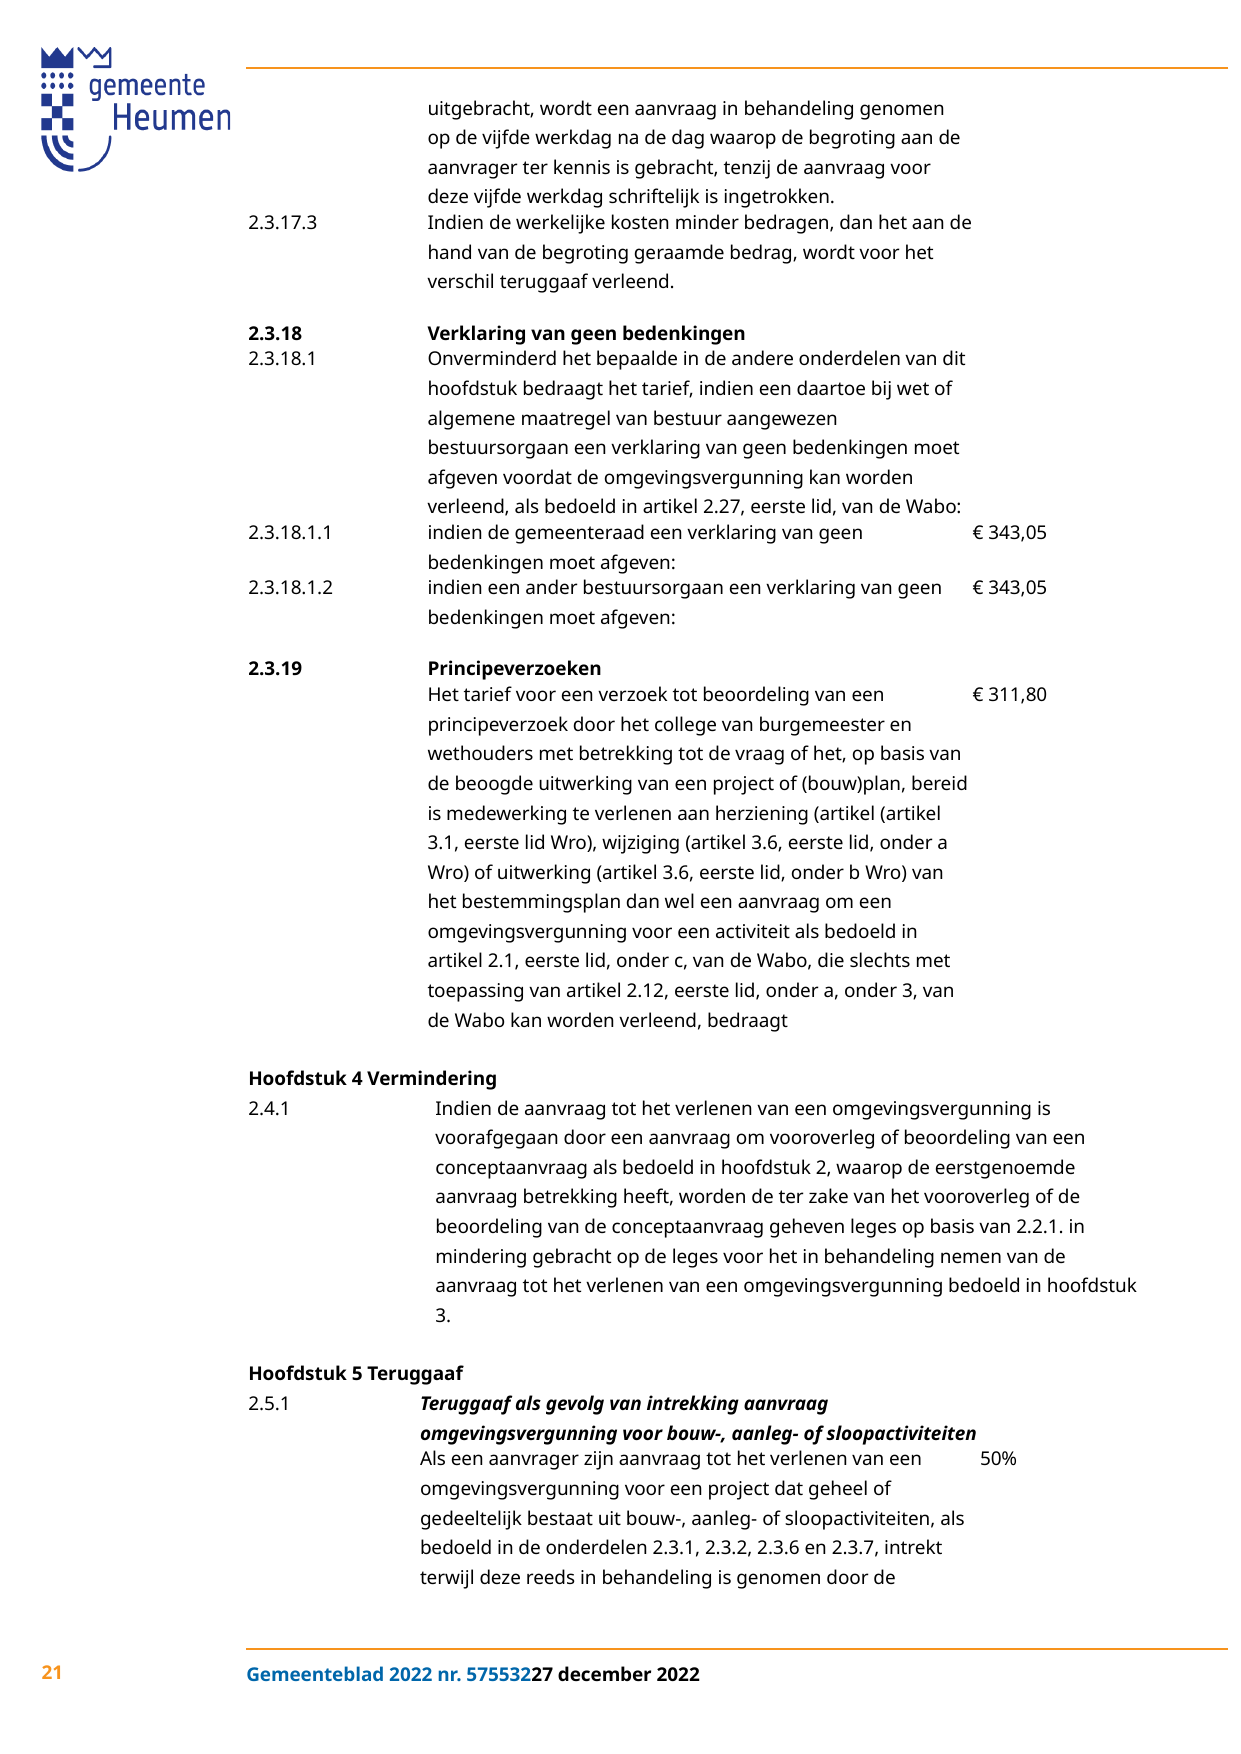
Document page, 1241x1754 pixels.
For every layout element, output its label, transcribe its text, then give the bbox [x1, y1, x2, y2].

table_cell [973, 630, 1152, 656]
table_cell Het tarief voor een verzoek tot beoordeling van een principeverzoek door het college van burgemeester en wethouders met betrekking tot de vraag of het, op basis van de beoogde uitwerking van een project of (bouw)plan, bereid is medewerking te verlenen aan herziening (artikel (artikel 3.1, eerste lid Wro), wijziging (artikel 3.6, eerste lid, onder a Wro) of uitwerking (artikel 3.6, eerste lid, onder b Wro) van het bestemmingsplan dan wel een aanvraag om een omgevingsvergunning voor een activiteit als bedoeld in artikel 2.1, eerste lid, onder c, van de Wabo, die slechts met toepassing van artikel 2.12, eerste lid, onder a, onder 3, van de Wabo kan worden verleend, bedraagt [427, 681, 972, 1032]
table_cell 2.3.17.3 [248, 209, 427, 294]
table_cell € 343,05 [973, 519, 1152, 574]
table_cell € 311,80 [973, 681, 1152, 1032]
table_cell € 343,05 [973, 575, 1152, 630]
table_cell [248, 95, 427, 209]
table_cell [973, 294, 1152, 320]
table_cell indien de gemeenteraad een verklaring van geen bedenkingen moet afgeven: [427, 519, 972, 574]
table_cell Verklaring van geen bedenkingen [427, 320, 972, 346]
table_header Teruggaaf als gevolg van intrekking aanvraag omgevingsvergunning voor bouw-, aanleg- of sloopactiviteiten [420, 1390, 980, 1446]
table_cell Onverminderd het bepaalde in de andere onderdelen van dit hoofdstuk bedraagt het tarief, indien een daartoe bij wet of algemene maatregel van bestuur aangewezen bestuursorgaan een verklaring van geen bedenkingen moet afgeven voordat de omgevingsvergunning kan worden verleend, als bedoeld in artikel 2.27, eerste lid, van de Wabo: [427, 346, 972, 519]
table_cell [248, 630, 427, 656]
table_header [980, 1390, 1152, 1446]
table_cell [973, 209, 1152, 294]
table_cell [973, 346, 1152, 519]
table_cell Principeverzoeken [427, 656, 972, 681]
table_header 2.4.1 [248, 1095, 435, 1328]
table_cell [248, 1446, 420, 1590]
picture [41, 47, 231, 172]
table_cell 2.3.18 [248, 320, 427, 346]
table_cell Als een aanvrager zijn aanvraag tot het verlenen van een omgevingsvergunning voor een project dat geheel of gedeeltelijk bestaat uit bouw-, aanleg- of sloopactiviteiten, als bedoeld in de onderdelen 2.3.1, 2.3.2, 2.3.6 en 2.3.7, intrekt terwijl deze reeds in behandeling is genomen door de [420, 1446, 980, 1590]
table_cell [973, 320, 1152, 346]
table_cell uitgebracht, wordt een aanvraag in behandeling genomen op de vijfde werkdag na de dag waarop de begroting aan de aanvrager ter kennis is gebracht, tenzij de aanvraag voor deze vijfde werkdag schriftelijk is ingetrokken. [427, 95, 972, 209]
table_cell 50% [980, 1446, 1152, 1590]
table_header 2.5.1 [248, 1390, 420, 1446]
table_cell 2.3.18.1.2 [248, 575, 427, 630]
table_cell [973, 656, 1152, 681]
table_cell 2.3.19 [248, 656, 427, 681]
table_cell 2.3.18.1 [248, 346, 427, 519]
table_cell [248, 294, 427, 320]
table_cell indien een ander bestuursorgaan een verklaring van geen bedenkingen moet afgeven: [427, 575, 972, 630]
text Hoofdstuk 4 Vermindering [248, 1065, 1152, 1091]
table_header Indien de aanvraag tot het verlenen van een omgevingsvergunning is voorafgegaan door een aanvraag om vooroverleg of beoordeling van een conceptaanvraag als bedoeld in hoofdstuk 2, waarop de eerstgenoemde aanvraag betrekking heeft, worden de ter zake van het vooroverleg of de beoordeling van de conceptaanvraag geheven leges op basis van 2.2.1. in mindering gebracht op de leges voor het in behandeling nemen van de aanvraag tot het verlenen van een omgevingsvergunning bedoeld in hoofdstuk 3. [435, 1095, 1152, 1328]
table_cell [248, 681, 427, 1032]
table_cell [427, 630, 972, 656]
table_cell [973, 95, 1152, 209]
table_cell Indien de werkelijke kosten minder bedragen, dan het aan de hand van de begroting geraamde bedrag, wordt voor het verschil teruggaaf verleend. [427, 209, 972, 294]
text Hoofdstuk 5 Teruggaaf [248, 1361, 1152, 1386]
table_cell [427, 294, 972, 320]
table_cell 2.3.18.1.1 [248, 519, 427, 574]
